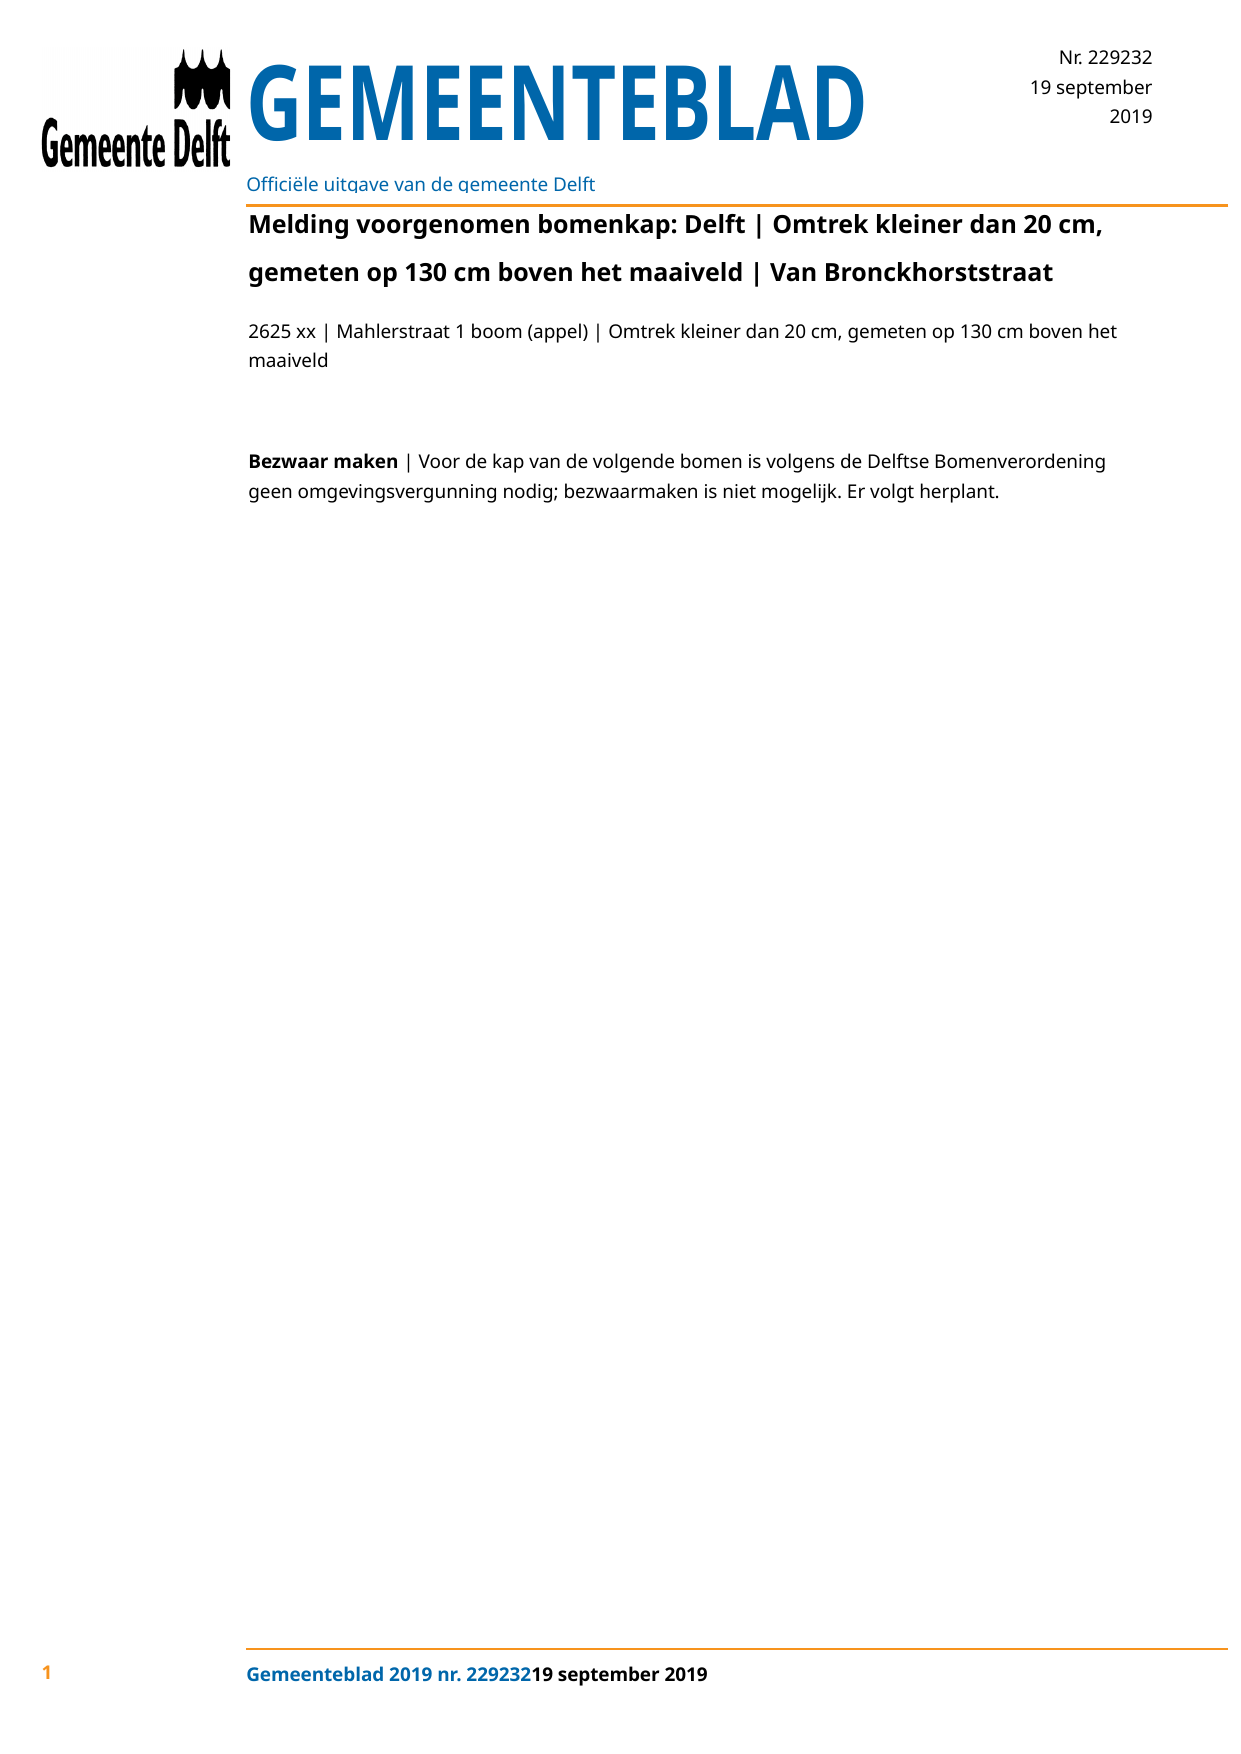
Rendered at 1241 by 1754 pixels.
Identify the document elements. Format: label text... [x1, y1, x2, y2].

text Bezwaar maken | Voor de kap van de volgende bomen is volgens de Delftse Bomenverordening geen omgevingsvergunning nodig; bezwaarmaken is niet mogelijk. Er volgt herplant. [248, 448, 1152, 504]
text Melding voorgenomen bomenkap: Delft | Omtrek kleiner dan 20 cm, gemeten op 130 cm boven het maaiveld | Van Bronckhorststraat [248, 207, 1152, 288]
text 2625 xx | Mahlerstraat 1 boom (appel) | Omtrek kleiner dan 20 cm, gemeten op 130 cm boven het maaiveld [248, 318, 1152, 373]
picture [41, 47, 231, 172]
